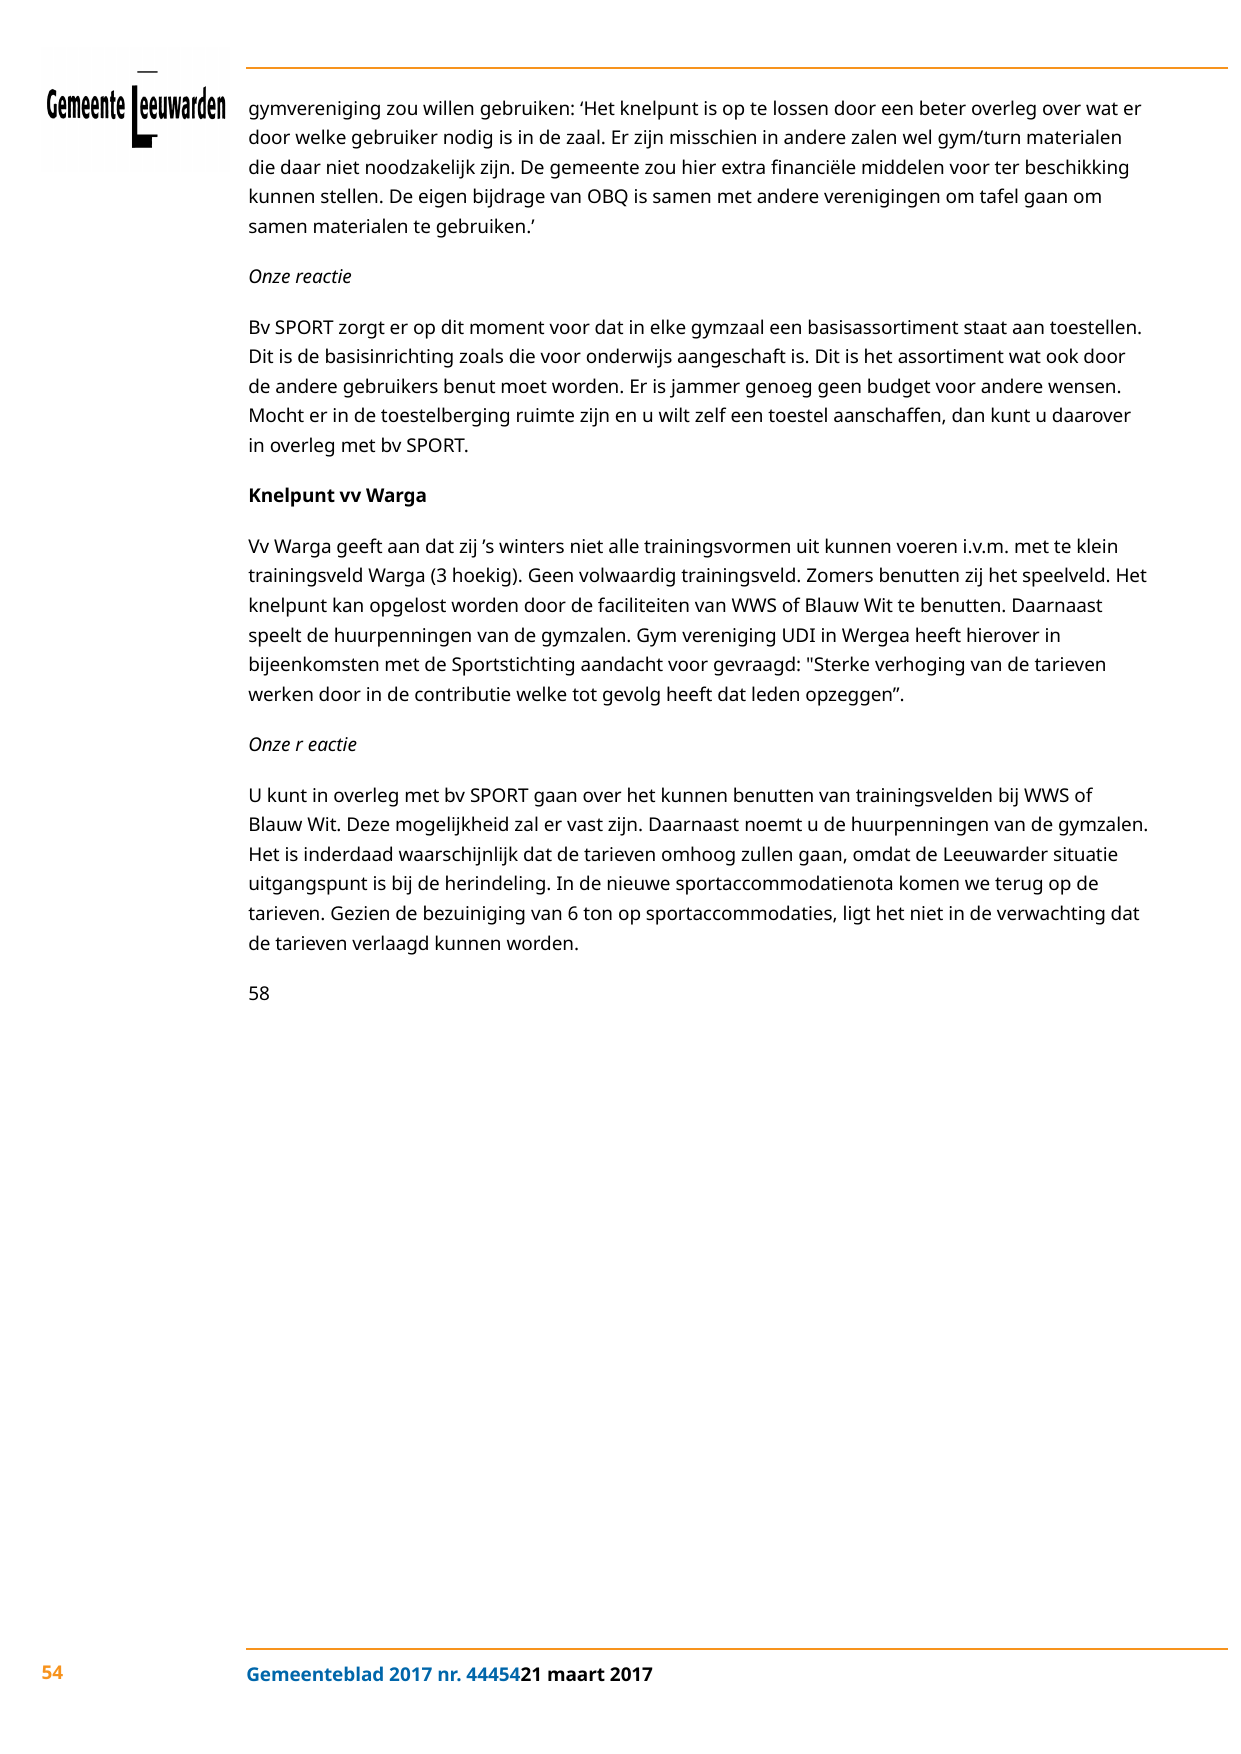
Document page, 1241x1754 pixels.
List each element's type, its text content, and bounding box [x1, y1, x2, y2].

text U kunt in overleg met bv SPORT gaan over het kunnen benutten van trainingsvelden bij WWS of Blauw Wit. Deze mogelijkheid zal er vast zijn. Daarnaast noemt u de huurpenningen van de gymzalen. Het is inderdaad waarschijnlijk dat de tarieven omhoog zullen gaan, omdat de Leeuwarder situatie uitgangspunt is bij de herindeling. In de nieuwe sportaccommodatienota komen we terug op de tarieven. Gezien de bezuiniging van 6 ton op sportaccommodaties, ligt het niet in de verwachting dat de tarieven verlaagd kunnen worden. [248, 782, 1152, 956]
text Vv Warga geeft aan dat zij ’s winters niet alle trainingsvormen uit kunnen voeren i.v.m. met te klein trainingsveld Warga (3 hoekig). Geen volwaardig trainingsveld. Zomers benutten zij het speelveld. Het knelpunt kan opgelost worden door de faciliteiten van WWS of Blauw Wit te benutten. Daarnaast speelt de huurpenningen van de gymzalen. Gym vereniging UDI in Wergea heeft hierover in bijeenkomsten met de Sportstichting aandacht voor gevraagd: "Sterke verhoging van de tarieven werken door in de contributie welke tot gevolg heeft dat leden opzeggen”. [248, 533, 1152, 707]
text gymvereniging zou willen gebruiken: ‘Het knelpunt is op te lossen door een beter overleg over wat er door welke gebruiker nodig is in de zaal. Er zijn misschien in andere zalen wel gym/turn materialen die daar niet noodzakelijk zijn. De gemeente zou hier extra financiële middelen voor ter beschikking kunnen stellen. De eigen bijdrage van OBQ is samen met andere verenigingen om tafel gaan om samen materialen te gebruiken.’ [248, 95, 1152, 239]
text Bv SPORT zorgt er op dit moment voor dat in elke gymzaal een basisassortiment staat aan toestellen. Dit is de basisinrichting zoals die voor onderwijs aangeschaft is. Dit is het assortiment wat ook door de andere gebruikers benut moet worden. Er is jammer genoeg geen budget voor andere wensen. Mocht er in de toestelberging ruimte zijn en u wilt zelf een toestel aanschaffen, dan kunt u daarover in overleg met bv SPORT. [248, 314, 1152, 458]
text Knelpunt vv Warga [248, 483, 1152, 508]
text Onze reactie [248, 263, 1152, 289]
picture [41, 47, 231, 172]
text 58 [248, 980, 1152, 1006]
text Onze r eactie [248, 731, 1152, 757]
